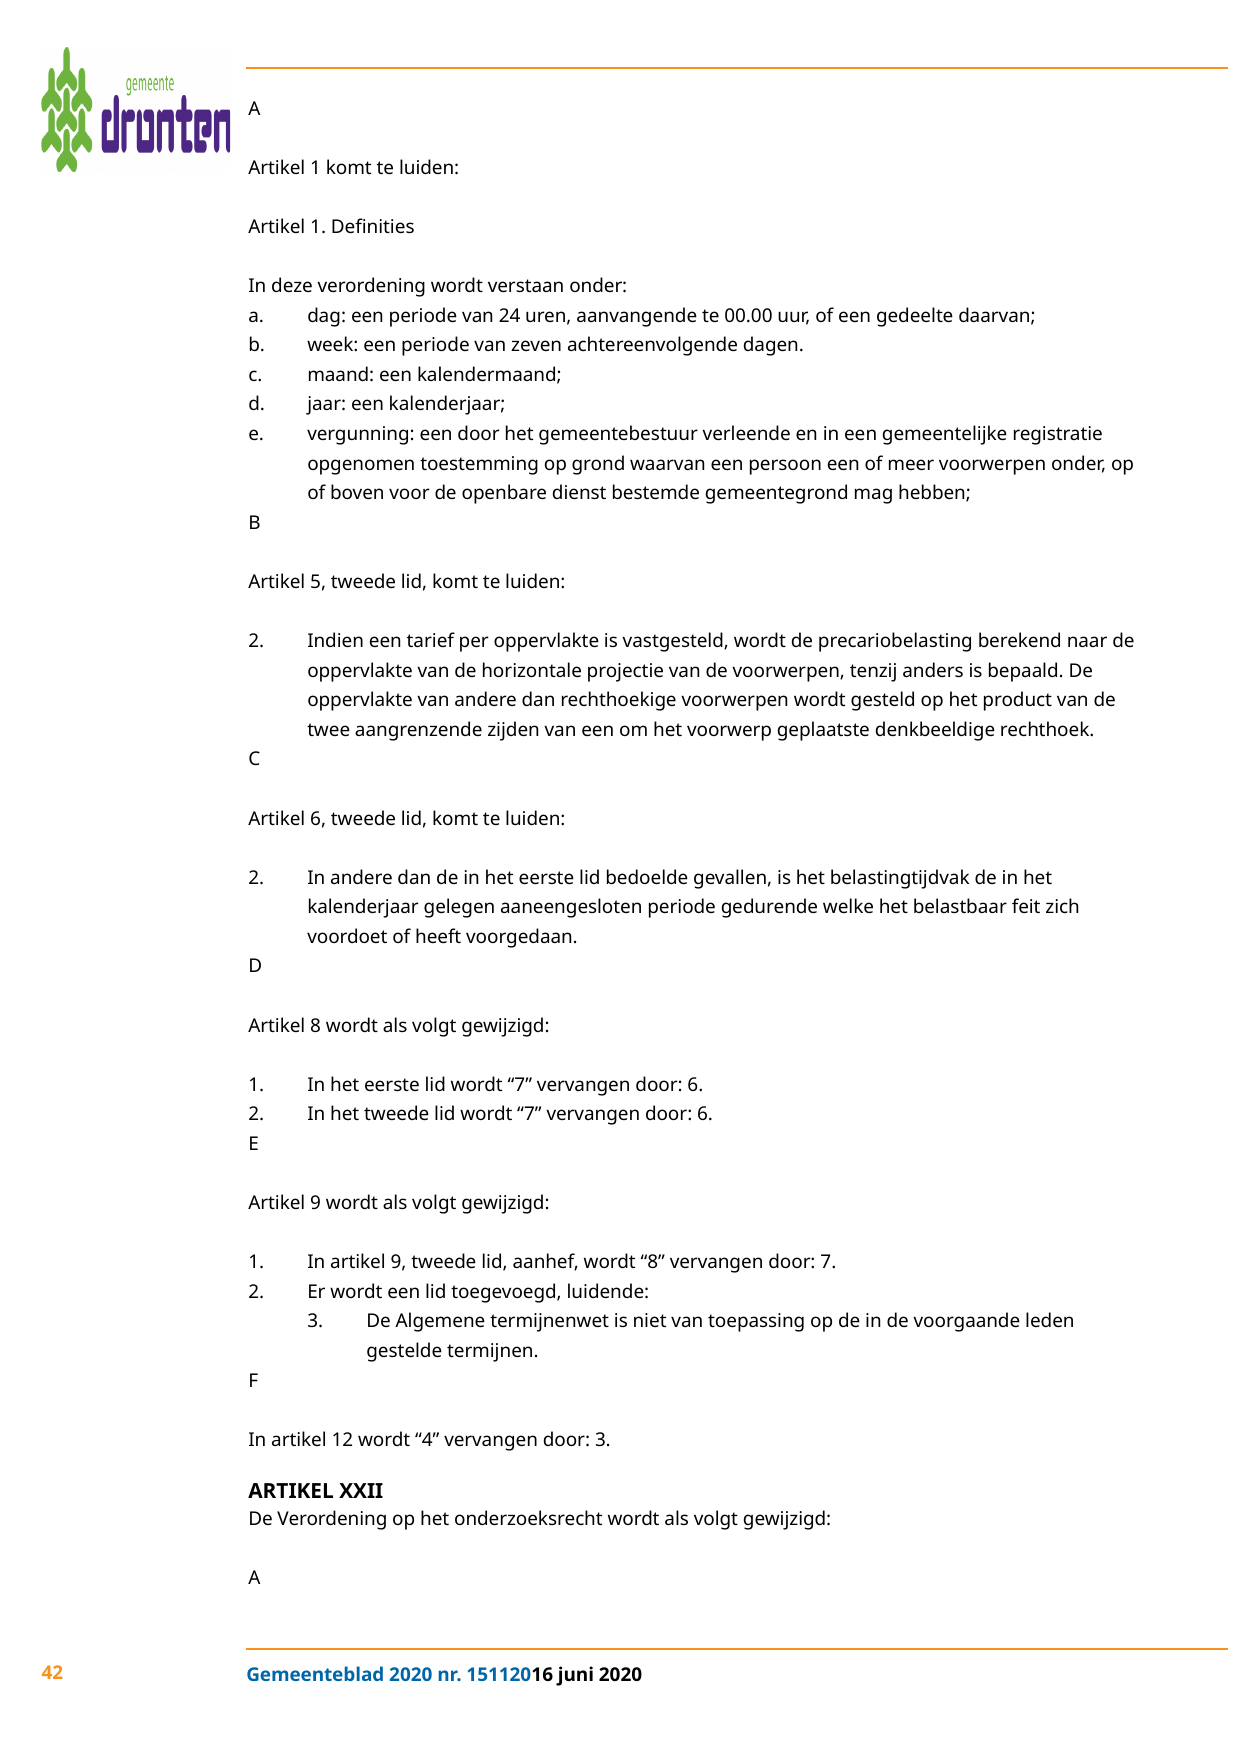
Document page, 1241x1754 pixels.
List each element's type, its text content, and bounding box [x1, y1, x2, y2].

text In deze verordening wordt verstaan onder: [248, 272, 1152, 298]
list dag: een periode van 24 uren, aanvangende te 00.00 uur, of een gedeelte daarvan; [248, 302, 1152, 328]
text A [248, 95, 1152, 121]
text A [248, 1564, 1152, 1590]
text E [248, 1130, 1152, 1156]
list In artikel 9, tweede lid, aanhef, wordt “8” vervangen door: 7. [248, 1248, 1152, 1274]
text B [248, 509, 1152, 535]
text Artikel 1. Definities [248, 213, 1152, 239]
list jaar: een kalenderjaar; [248, 391, 1152, 416]
text F [248, 1367, 1152, 1393]
list De Algemene termijnenwet is niet van toepassing op de in de voorgaande leden gestelde termijnen. [307, 1308, 1152, 1363]
text Artikel 5, tweede lid, komt te luiden: [248, 568, 1152, 594]
text In artikel 12 wordt “4” vervangen door: 3. [248, 1426, 1152, 1452]
text Artikel 1 komt te luiden: [248, 154, 1152, 180]
list Er wordt een lid toegevoegd, luidende: [248, 1278, 1152, 1304]
text D [248, 953, 1152, 978]
text Artikel 6, tweede lid, komt te luiden: [248, 805, 1152, 831]
list In het tweede lid wordt “7” vervangen door: 6. [248, 1101, 1152, 1126]
list In andere dan de in het eerste lid bedoelde gevallen, is het belastingtijdvak de in het kalenderjaar gelegen aaneengesloten periode gedurende welke het belastbaar feit zich voordoet of heeft voorgedaan. [248, 864, 1152, 949]
text C [248, 746, 1152, 771]
text Artikel 8 wordt als volgt gewijzigd: [248, 1012, 1152, 1038]
list vergunning: een door het gemeentebestuur verleende en in een gemeentelijke registratie opgenomen toestemming op grond waarvan een persoon een of meer voorwerpen onder, op of boven voor de openbare dienst bestemde gemeentegrond mag hebben; [248, 420, 1152, 505]
text Artikel 9 wordt als volgt gewijzigd: [248, 1189, 1152, 1215]
text De Verordening op het onderzoeksrecht wordt als volgt gewijzigd: [248, 1505, 1152, 1531]
text ARTIKEL XXII [248, 1476, 1152, 1505]
list week: een periode van zeven achtereenvolgende dagen. [248, 331, 1152, 357]
picture [41, 47, 231, 172]
list In het eerste lid wordt “7” vervangen door: 6. [248, 1071, 1152, 1097]
list maand: een kalendermaand; [248, 361, 1152, 387]
list Indien een tarief per oppervlakte is vastgesteld, wordt de precariobelasting berekend naar de oppervlakte van de horizontale projectie van de voorwerpen, tenzij anders is bepaald. De oppervlakte van andere dan rechthoekige voorwerpen wordt gesteld op het product van de twee aangrenzende zijden van een om het voorwerp geplaatste denkbeeldige rechthoek. [248, 627, 1152, 742]
